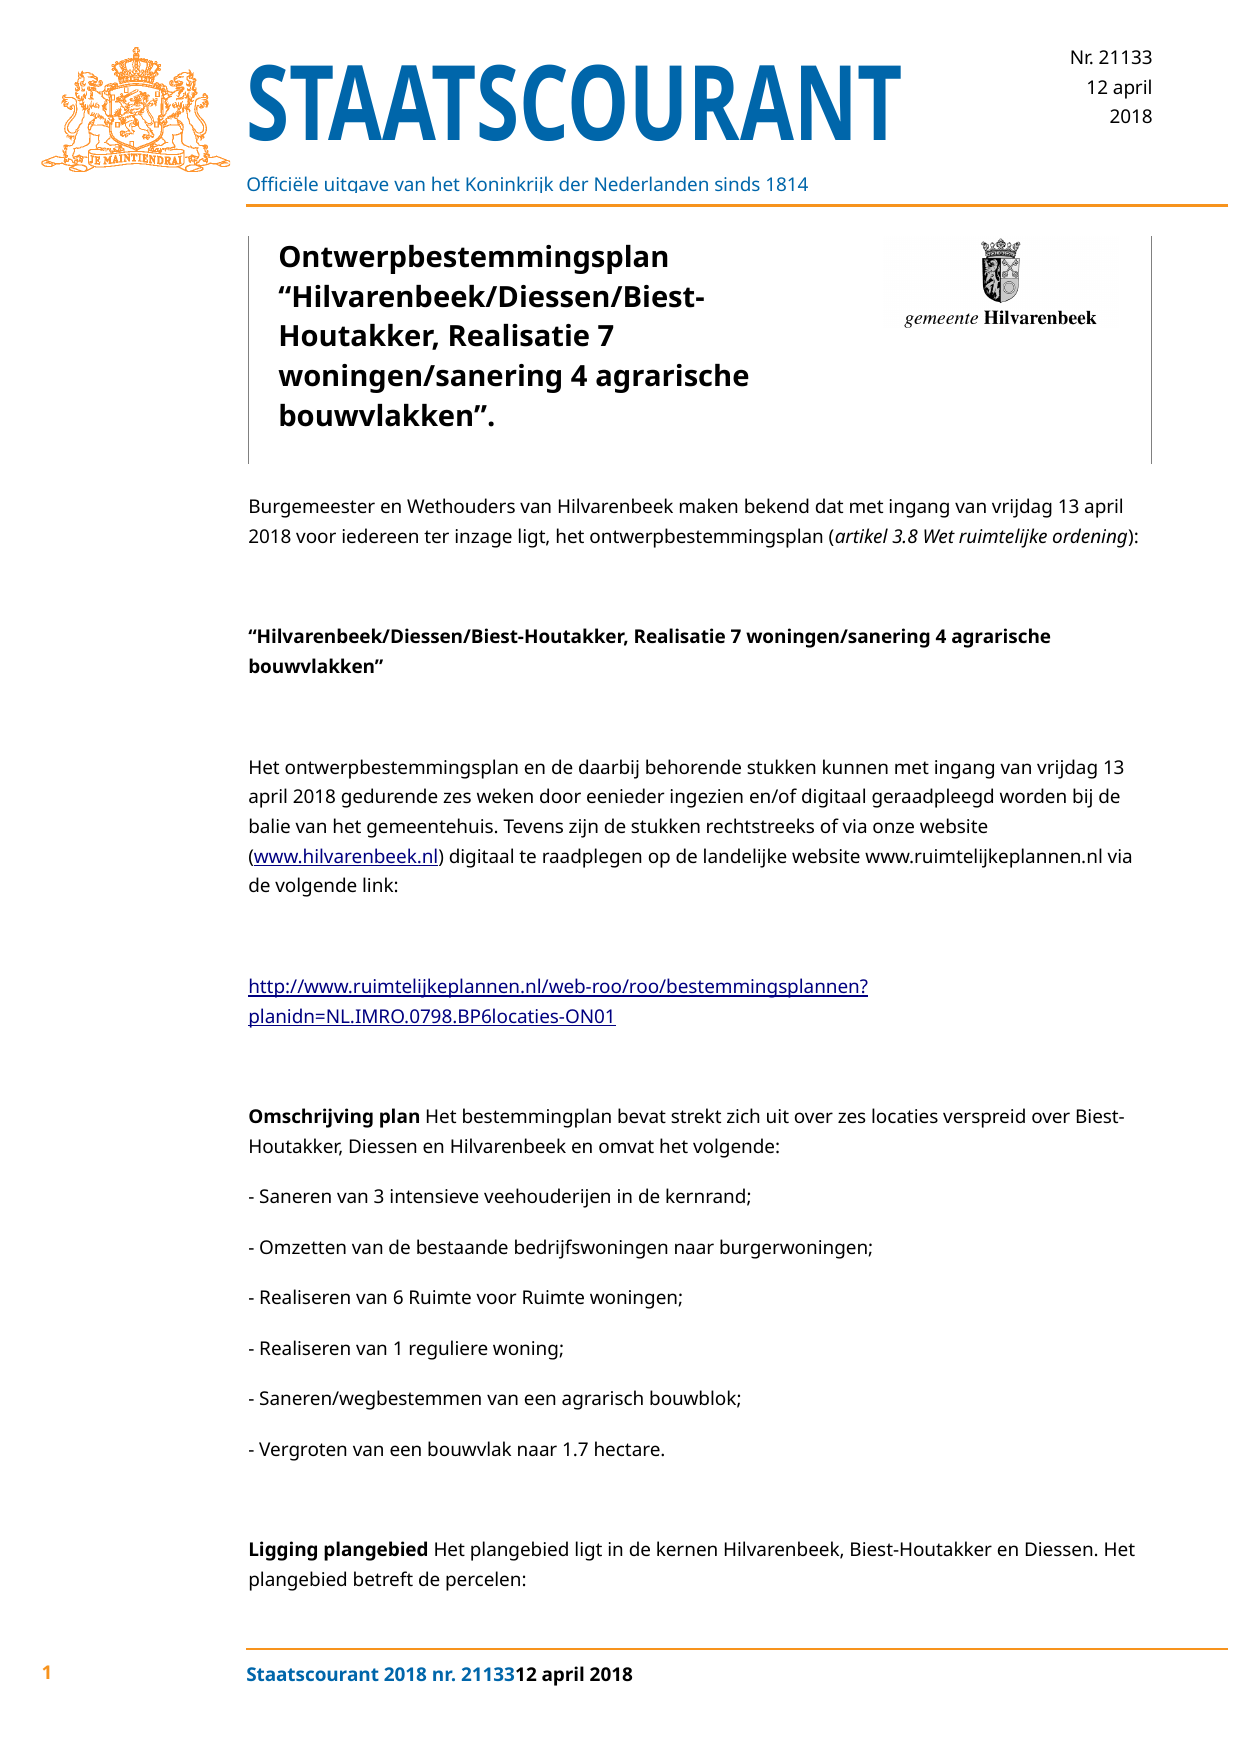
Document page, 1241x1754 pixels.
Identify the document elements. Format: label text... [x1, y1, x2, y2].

picture [882, 236, 1119, 328]
text - Omzetten van de bestaande bedrijfswoningen naar burgerwoningen; [248, 1234, 1152, 1260]
text Burgemeester en Wethouders van Hilvarenbeek maken bekend dat met ingang van vrijdag 13 april 2018 voor iedereen ter inzage ligt, het ontwerpbestemmingsplan (artikel 3.8 Wet ruimtelijke ordening): [248, 493, 1152, 549]
table_header [850, 236, 1151, 464]
text - Saneren van 3 intensieve veehouderijen in de kernrand; [248, 1184, 1152, 1209]
text Omschrijving plan Het bestemmingplan bevat strekt zich uit over zes locaties verspreid over Biest-Houtakker, Diessen en Hilvarenbeek en omvat het volgende: [248, 1104, 1152, 1159]
text “Hilvarenbeek/Diessen/Biest-Houtakker, Realisatie 7 woningen/sanering 4 agrarische bouwvlakken” [248, 624, 1152, 679]
text - Realiseren van 1 reguliere woning; [248, 1335, 1152, 1361]
text http://www.ruimtelijkeplannen.nl/web-roo/roo/bestemmingsplannen?planidn=NL.IMRO.0798.BP6locaties-ON01 [248, 973, 1152, 1029]
table_header Ontwerpbestemmingsplan “Hilvarenbeek/Diessen/Biest-Houtakker, Realisatie 7 woningen/sanering 4 agrarische bouwvlakken”. [249, 236, 850, 464]
picture [41, 47, 231, 172]
text - Saneren/wegbestemmen van een agrarisch bouwblok; [248, 1385, 1152, 1411]
text - Vergroten van een bouwvlak naar 1.7 hectare. [248, 1436, 1152, 1462]
text Het ontwerpbestemmingsplan en de daarbij behorende stukken kunnen met ingang van vrijdag 13 april 2018 gedurende zes weken door eenieder ingezien en/of digitaal geraadpleegd worden bij de balie van het gemeentehuis. Tevens zijn de stukken rechtstreeks of via onze website (www.hilvarenbeek.nl) digitaal te raadplegen op de landelijke website www.ruimtelijkeplannen.nl via de volgende link: [248, 754, 1152, 898]
text Ligging plangebied Het plangebied ligt in de kernen Hilvarenbeek, Biest-Houtakker en Diessen. Het plangebied betreft de percelen: [248, 1537, 1152, 1592]
text - Realiseren van 6 Ruimte voor Ruimte woningen; [248, 1284, 1152, 1310]
